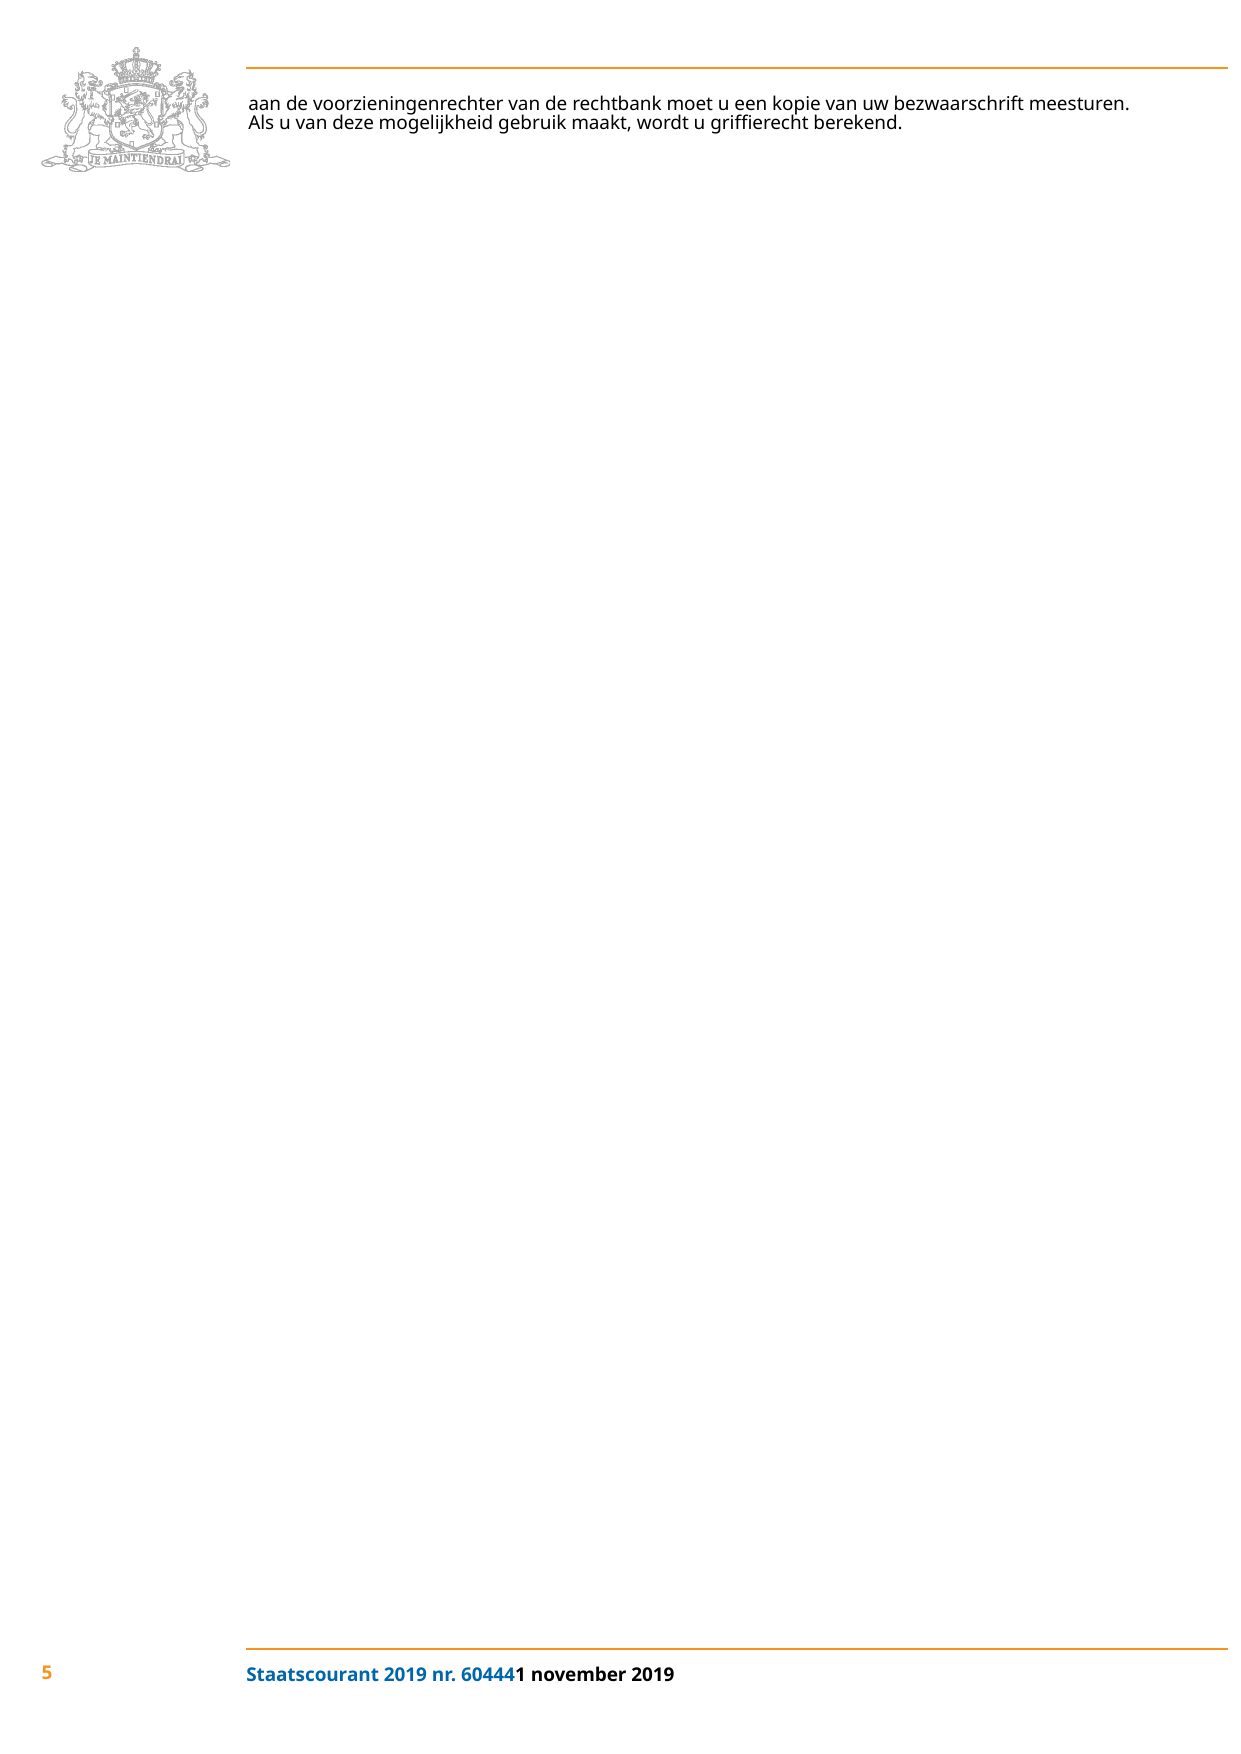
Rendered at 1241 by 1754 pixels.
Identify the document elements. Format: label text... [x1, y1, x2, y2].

picture [41, 47, 231, 172]
text aan de voorzieningenrechter van de rechtbank moet u een kopie van uw bezwaarschrift meesturen. Als u van deze mogelijkheid gebruik maakt, wordt u griffierecht berekend. [248, 95, 1152, 133]
